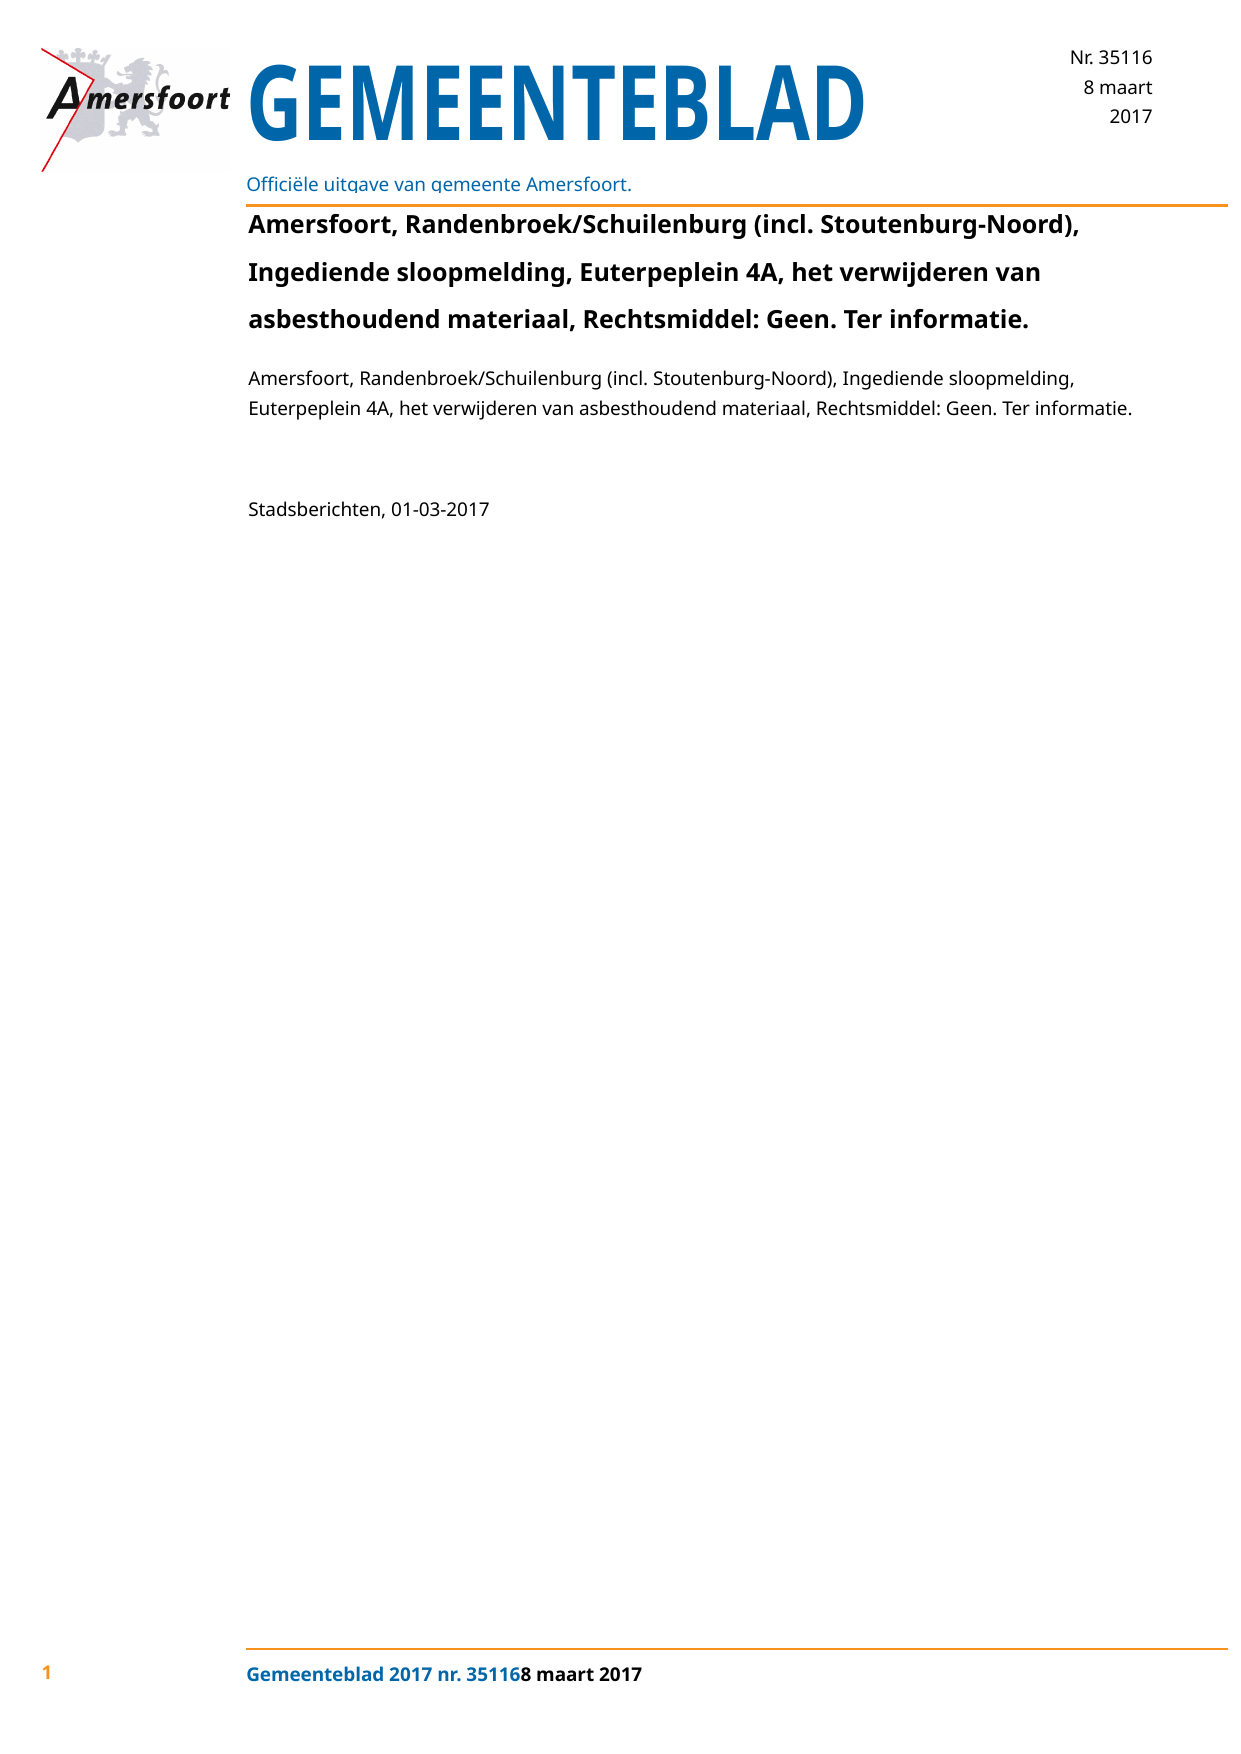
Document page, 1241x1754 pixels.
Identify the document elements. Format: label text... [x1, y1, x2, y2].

text Amersfoort, Randenbroek/Schuilenburg (incl. Stoutenburg-Noord), Ingediende sloopmelding, Euterpeplein 4A, het verwijderen van asbesthoudend materiaal, Rechtsmiddel: Geen. Ter informatie. [248, 366, 1152, 421]
text Amersfoort, Randenbroek/Schuilenburg (incl. Stoutenburg-Noord), Ingediende sloopmelding, Euterpeplein 4A, het verwijderen van asbesthoudend materiaal, Rechtsmiddel: Geen. Ter informatie. [248, 207, 1152, 336]
picture [41, 47, 231, 172]
text Stadsberichten, 01-03-2017 [248, 496, 1152, 522]
